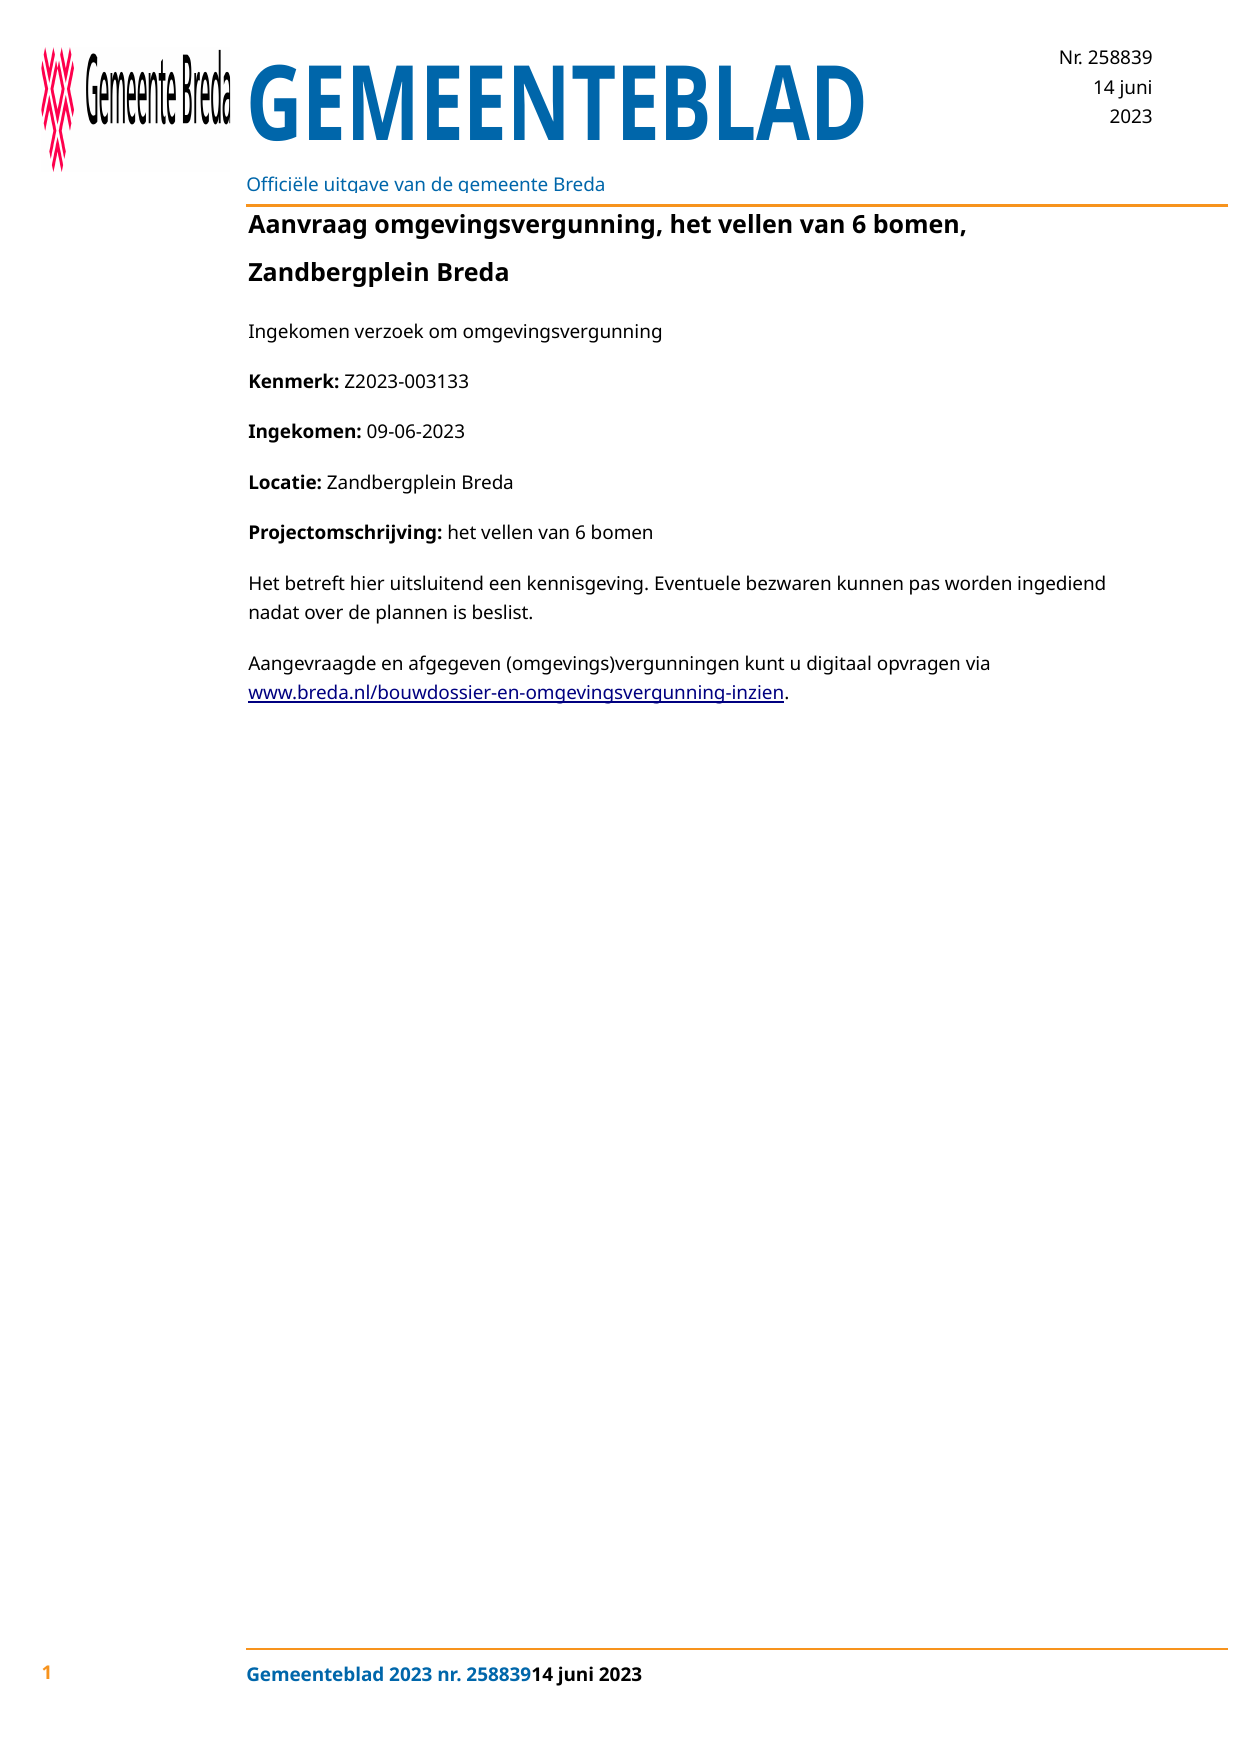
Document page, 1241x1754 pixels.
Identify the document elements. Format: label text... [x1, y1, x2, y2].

text Kenmerk: Z2023-003133 [248, 368, 1152, 394]
text Aanvraag omgevingsvergunning, het vellen van 6 bomen, Zandbergplein Breda [248, 207, 1152, 288]
text Ingekomen verzoek om omgevingsvergunning [248, 318, 1152, 344]
text Locatie: Zandbergplein Breda [248, 469, 1152, 495]
text Aangevraagde en afgegeven (omgevings)vergunningen kunt u digitaal opvragen via www.breda.nl/bouwdossier-en-omgevingsvergunning-inzien. [248, 650, 1152, 705]
text Het betreft hier uitsluitend een kennisgeving. Eventuele bezwaren kunnen pas worden ingediend nadat over de plannen is beslist. [248, 570, 1152, 625]
picture [41, 47, 231, 172]
text Projectomschrijving: het vellen van 6 bomen [248, 519, 1152, 545]
text Ingekomen: 09-06-2023 [248, 419, 1152, 444]
